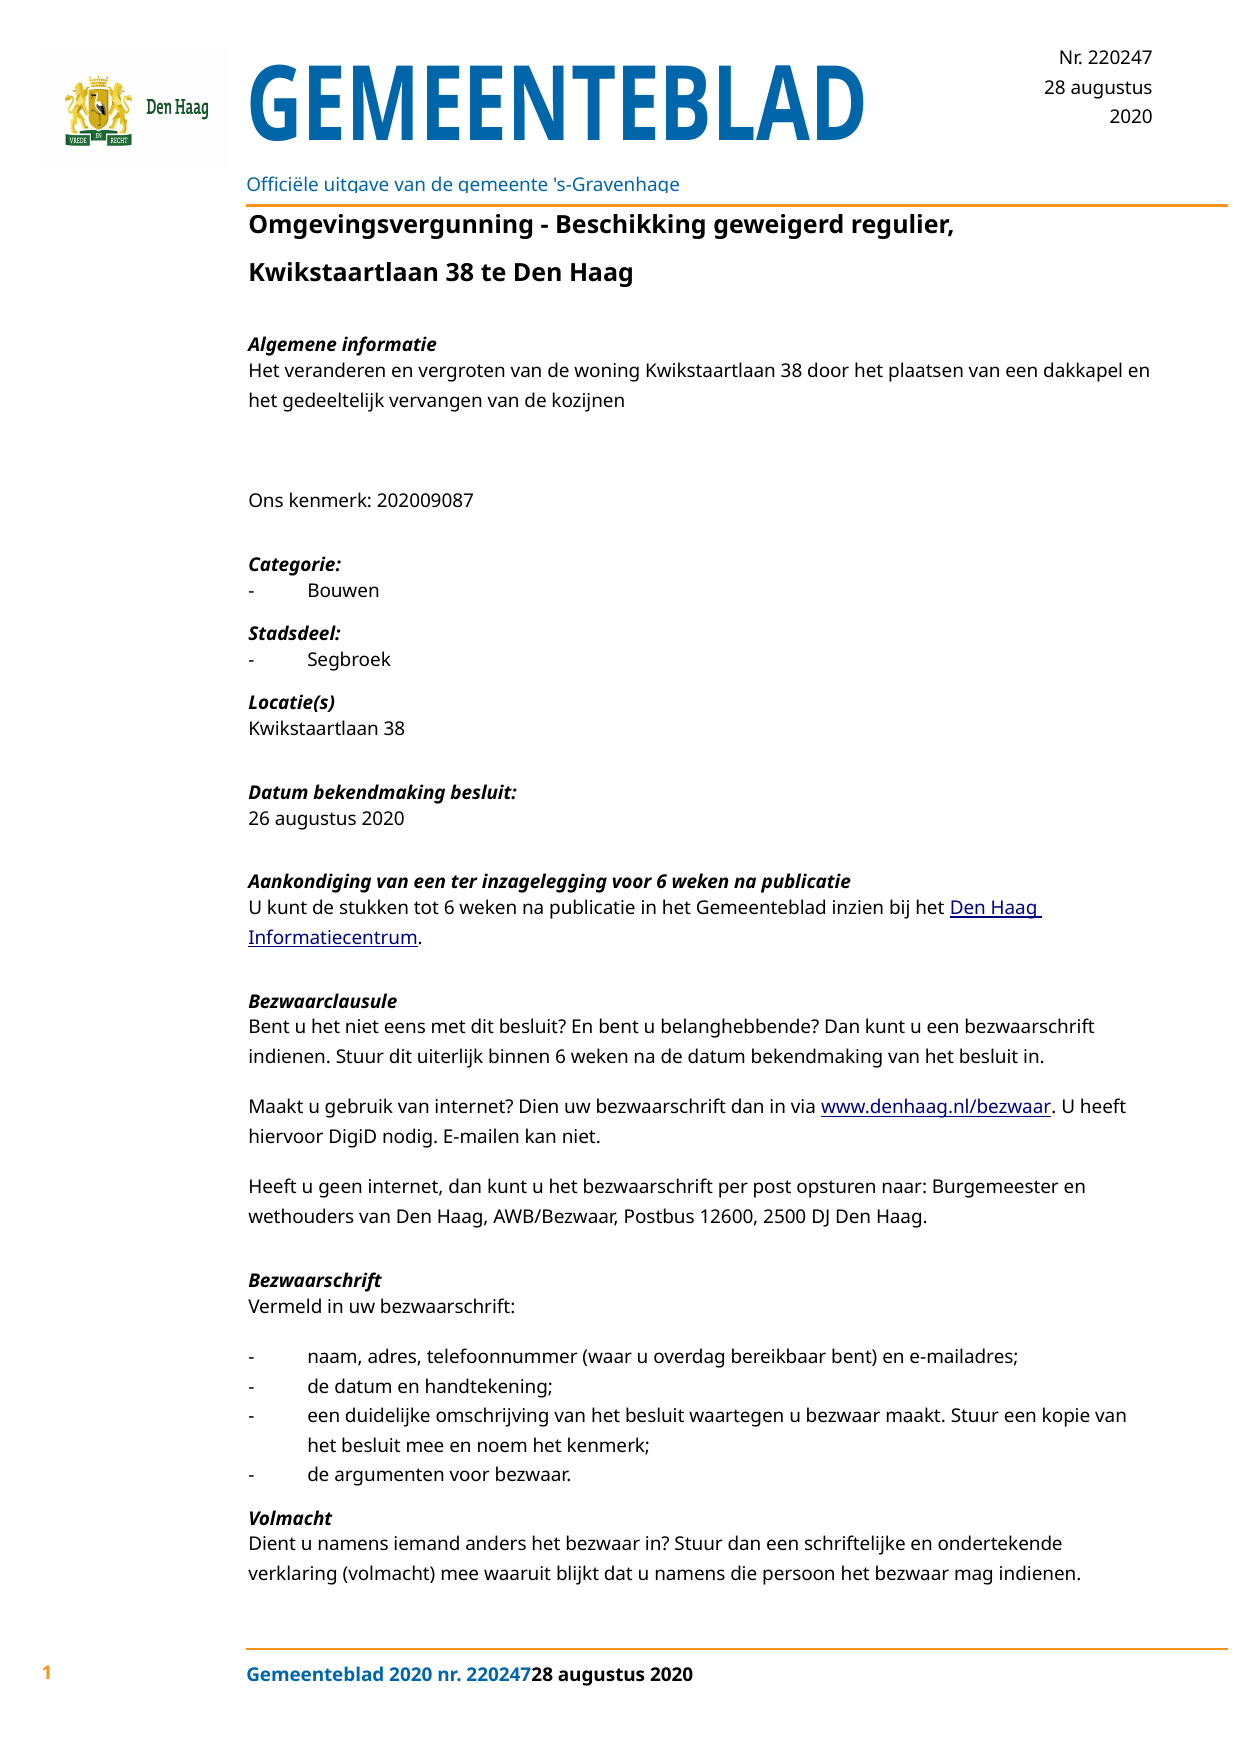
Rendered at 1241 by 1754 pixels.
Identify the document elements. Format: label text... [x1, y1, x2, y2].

list de datum en handtekening; [248, 1373, 1152, 1399]
text Volmacht [248, 1505, 1152, 1531]
text Kwikstaartlaan 38 [248, 715, 1152, 741]
text Categorie: [248, 552, 1152, 577]
text Aankondiging van een ter inzagelegging voor 6 weken na publicatie [248, 869, 1152, 894]
text Omgevingsvergunning - Beschikking geweigerd regulier, Kwikstaartlaan 38 te Den Haag [248, 207, 1152, 288]
list een duidelijke omschrijving van het besluit waartegen u bezwaar maakt. Stuur een kopie van het besluit mee en noem het kenmerk; [248, 1402, 1152, 1458]
text Heeft u geen internet, dan kunt u het bezwaarschrift per post opsturen naar: Burgemeester en wethouders van Den Haag, AWB/Bezwaar, Postbus 12600, 2500 DJ Den Haag. [248, 1174, 1152, 1229]
text Maakt u gebruik van internet? Dien uw bezwaarschrift dan in via www.denhaag.nl/bezwaar. U heeft hiervoor DigiD nodig. E-mailen kan niet. [248, 1094, 1152, 1149]
text U kunt de stukken tot 6 weken na publicatie in het Gemeenteblad inzien bij het Den Haag Informatiecentrum. [248, 894, 1152, 950]
picture [41, 47, 231, 172]
text Dient u namens iemand anders het bezwaar in? Stuur dan een schriftelijke en ondertekende verklaring (volmacht) mee waaruit blijkt dat u namens die persoon het bezwaar mag indienen. [248, 1531, 1152, 1586]
text Vermeld in uw bezwaarschrift: [248, 1293, 1152, 1319]
text Bezwaarclausule [248, 988, 1152, 1014]
text Stadsdeel: [248, 620, 1152, 646]
text Datum bekendmaking besluit: [248, 779, 1152, 805]
list de argumenten voor bezwaar. [248, 1462, 1152, 1487]
text Bent u het niet eens met dit besluit? En bent u belanghebbende? Dan kunt u een bezwaarschrift indienen. Stuur dit uiterlijk binnen 6 weken na de datum bekendmaking van het besluit in. [248, 1014, 1152, 1069]
text Bezwaarschrift [248, 1267, 1152, 1293]
list Bouwen [248, 577, 1152, 603]
list naam, adres, telefoonnummer (waar u overdag bereikbaar bent) en e-mailadres; [248, 1343, 1152, 1369]
text Ons kenmerk: 202009087 [248, 488, 1152, 513]
text Locatie(s) [248, 689, 1152, 715]
list Segbroek [248, 646, 1152, 672]
text 26 augustus 2020 [248, 805, 1152, 830]
text Algemene informatie [248, 331, 1152, 357]
text Het veranderen en vergroten van de woning Kwikstaartlaan 38 door het plaatsen van een dakkapel en het gedeeltelijk vervangen van de kozijnen [248, 357, 1152, 412]
